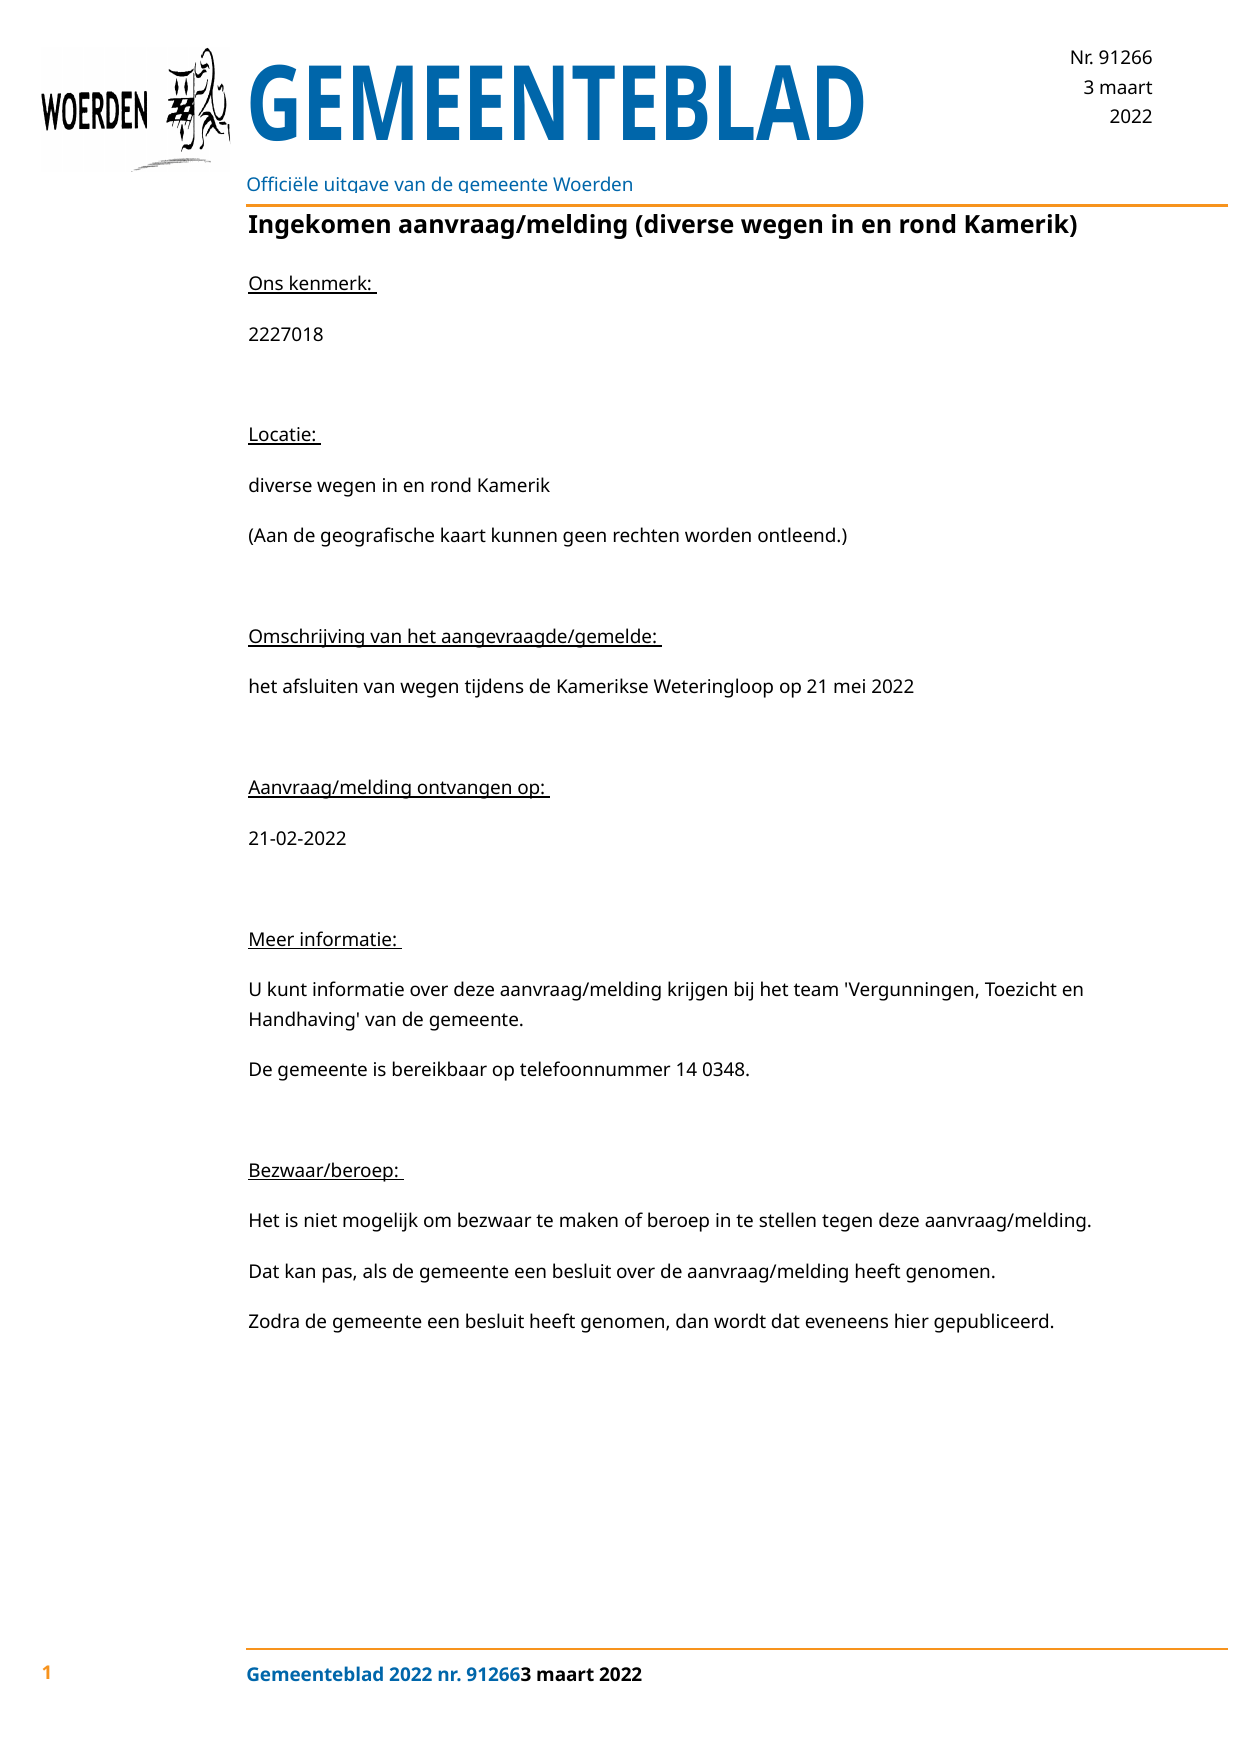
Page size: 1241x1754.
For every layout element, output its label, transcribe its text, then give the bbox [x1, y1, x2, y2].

text 21-02-2022 [248, 825, 1152, 851]
text Bezwaar/beroep: [248, 1157, 1152, 1183]
text Zodra de gemeente een besluit heeft genomen, dan wordt dat eveneens hier gepubliceerd. [248, 1308, 1152, 1334]
text 2227018 [248, 321, 1152, 346]
text Meer informatie: [248, 926, 1152, 951]
text Omschrijving van het aangevraagde/gemelde: [248, 623, 1152, 649]
text Ingekomen aanvraag/melding (diverse wegen in en rond Kamerik) [248, 207, 1152, 241]
text Ons kenmerk: [248, 270, 1152, 296]
text het afsluiten van wegen tijdens de Kamerikse Weteringloop op 21 mei 2022 [248, 674, 1152, 699]
text Locatie: [248, 422, 1152, 447]
text diverse wegen in en rond Kamerik [248, 472, 1152, 498]
text (Aan de geografische kaart kunnen geen rechten worden ontleend.) [248, 522, 1152, 548]
text De gemeente is bereikbaar op telefoonnummer 14 0348. [248, 1056, 1152, 1082]
picture [41, 47, 231, 172]
text Het is niet mogelijk om bezwaar te maken of beroep in te stellen tegen deze aanvraag/melding. [248, 1207, 1152, 1233]
text Dat kan pas, als de gemeente een besluit over de aanvraag/melding heeft genomen. [248, 1258, 1152, 1283]
text Aanvraag/melding ontvangen op: [248, 774, 1152, 800]
text U kunt informatie over deze aanvraag/melding krijgen bij het team 'Vergunningen, Toezicht en Handhaving' van de gemeente. [248, 976, 1152, 1031]
